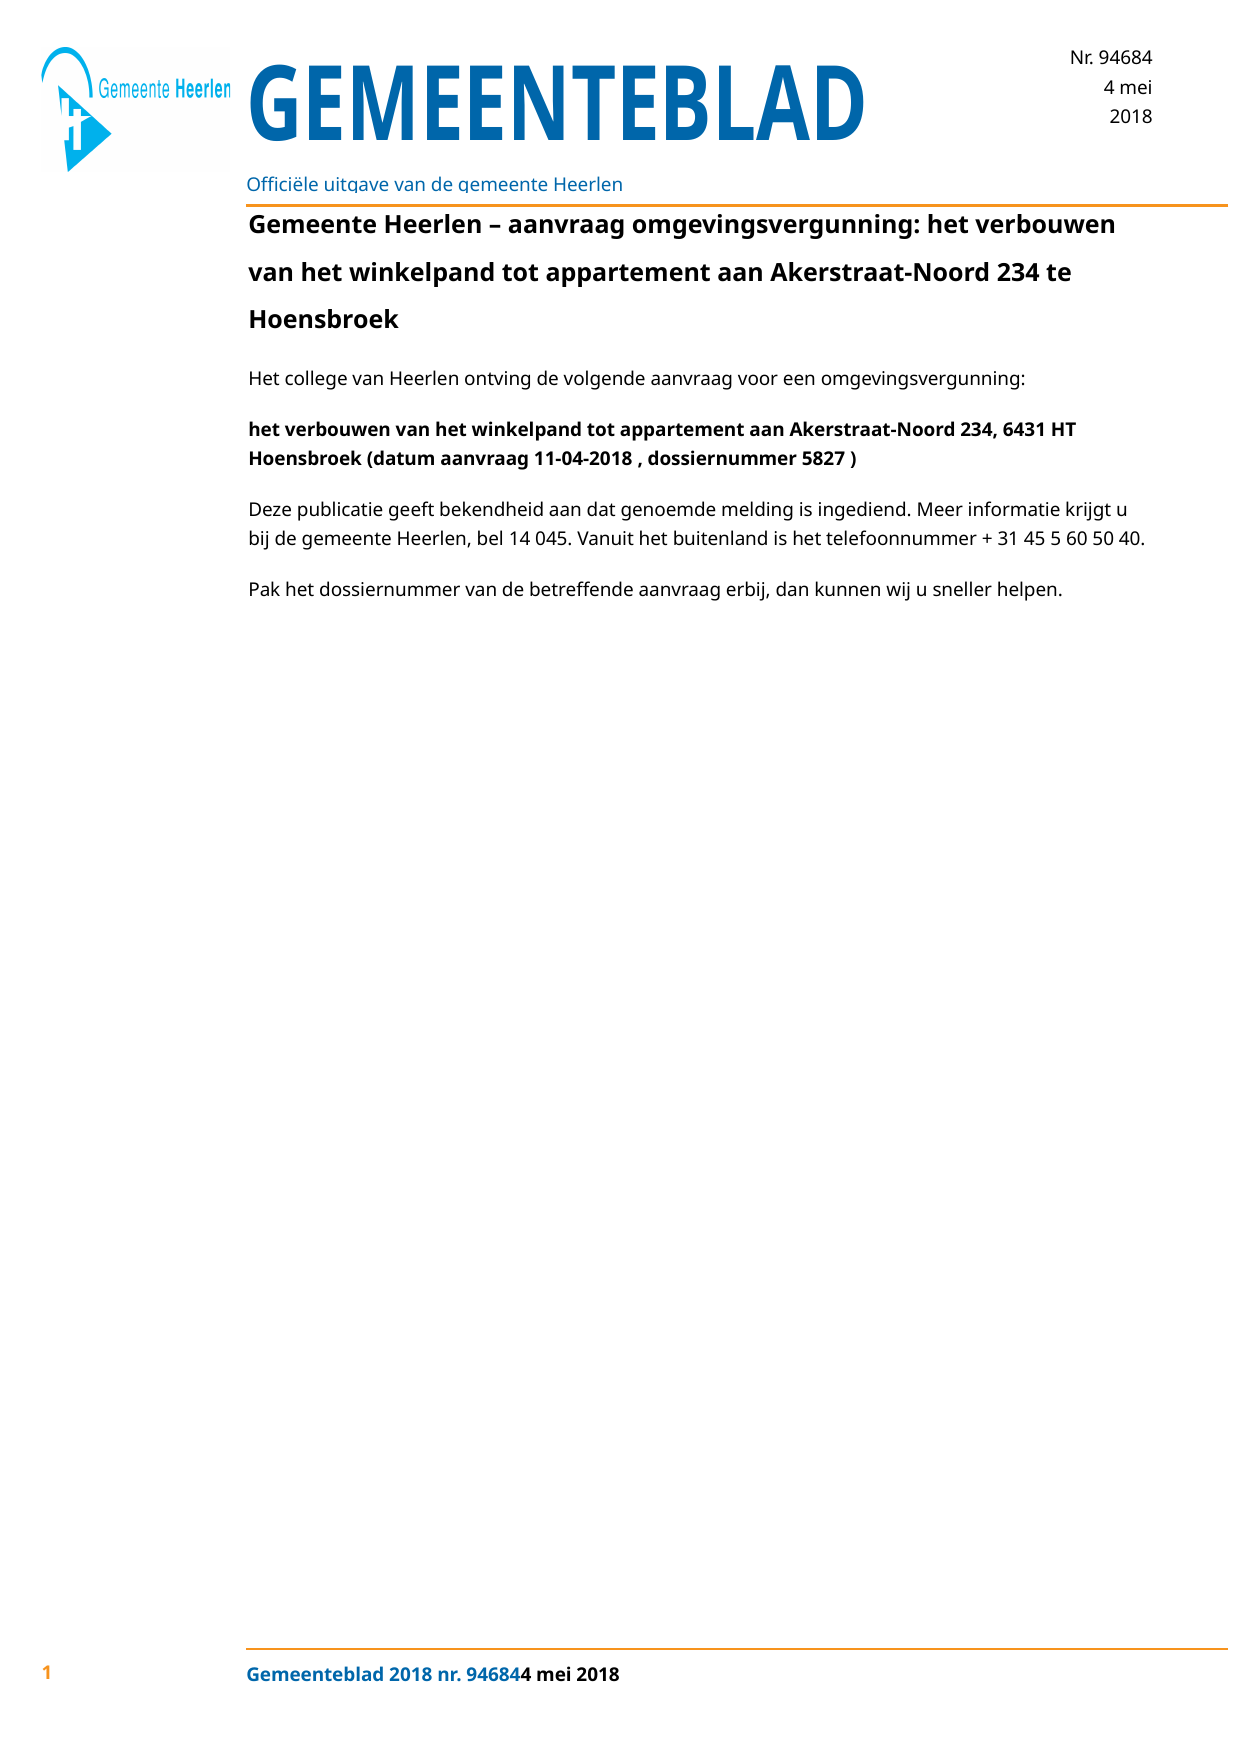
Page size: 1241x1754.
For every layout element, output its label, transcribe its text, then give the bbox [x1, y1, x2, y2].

picture [41, 47, 58, 70]
text het verbouwen van het winkelpand tot appartement aan Akerstraat-Noord 234, 6431 HT Hoensbroek (datum aanvraag 11-04-2018 , dossiernummer 5827 ) [248, 416, 1152, 471]
picture [41, 47, 231, 172]
text Pak het dossiernummer van de betreffende aanvraag erbij, dan kunnen wij u sneller helpen. [248, 576, 1152, 602]
text Het college van Heerlen ontving de volgende aanvraag voor een omgevingsvergunning: [248, 366, 1152, 391]
text Deze publicatie geeft bekendheid aan dat genoemde melding is ingediend. Meer informatie krijgt u bij de gemeente Heerlen, bel 14 045. Vanuit het buitenland is het telefoonnummer + 31 45 5 60 50 40. [248, 496, 1152, 551]
text Gemeente Heerlen – aanvraag omgevingsvergunning: het verbouwen van het winkelpand tot appartement aan Akerstraat-Noord 234 te Hoensbroek [248, 207, 1152, 336]
